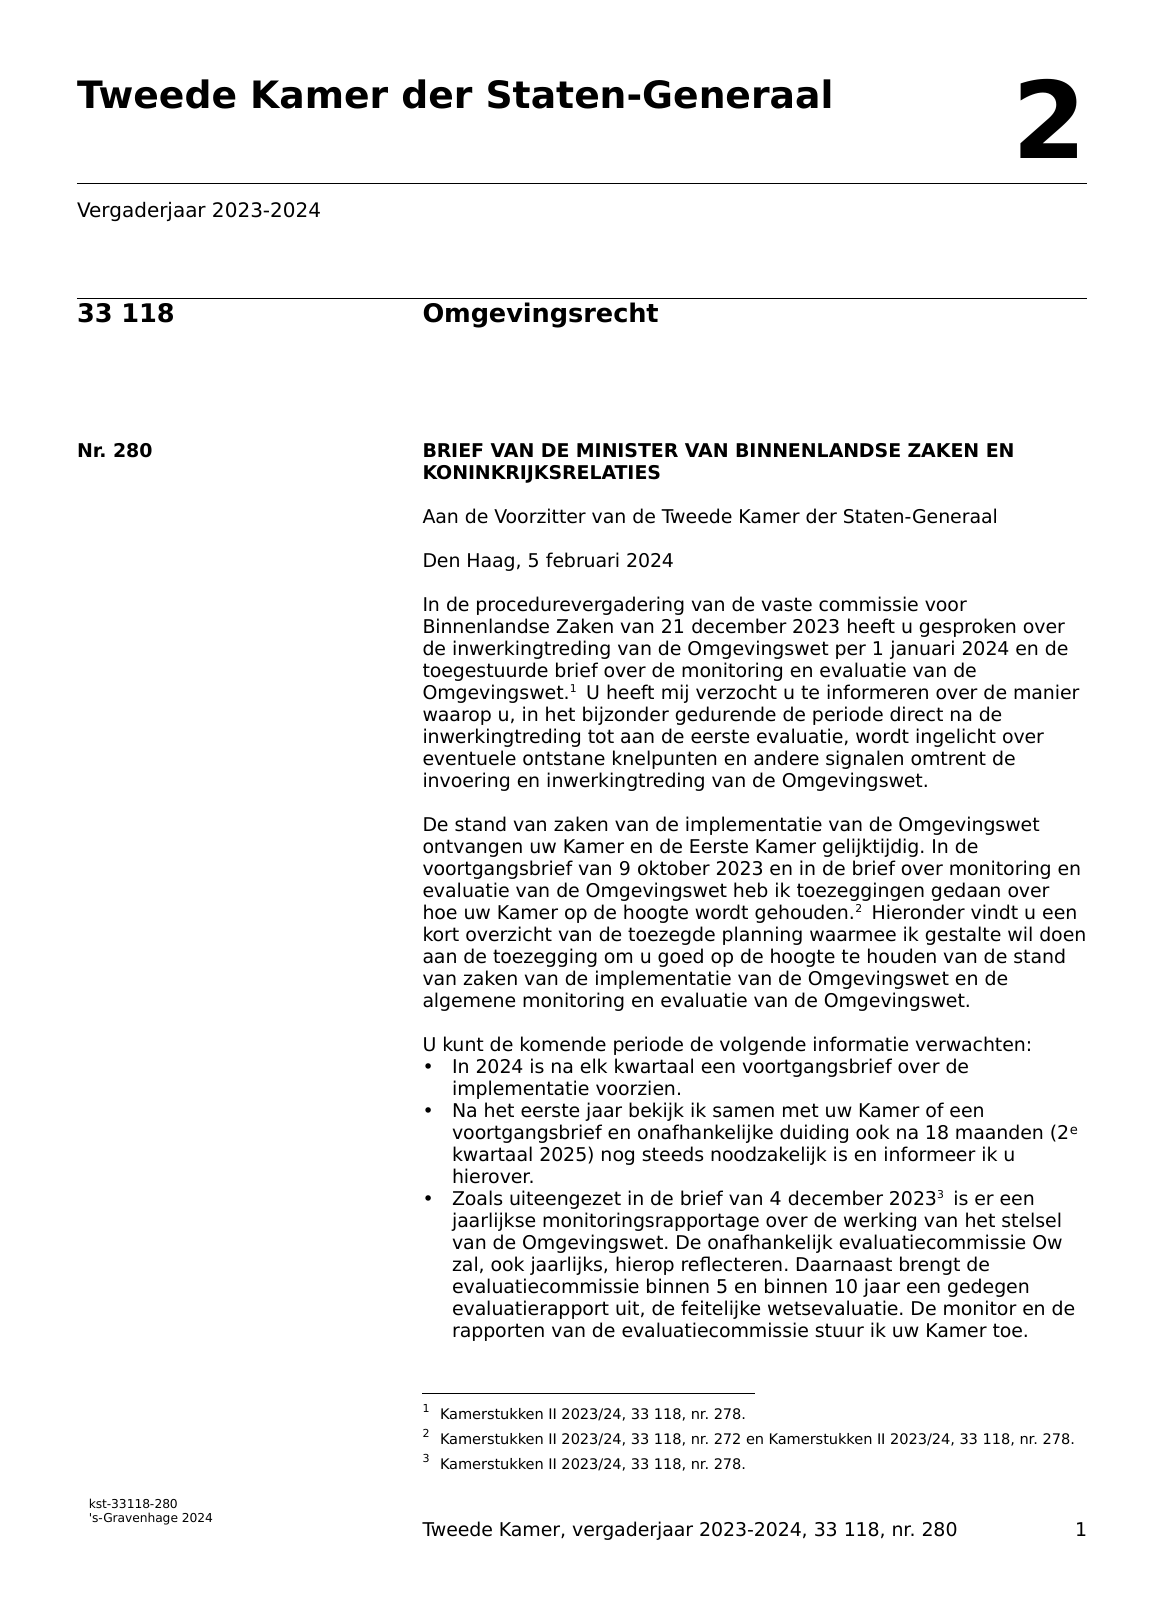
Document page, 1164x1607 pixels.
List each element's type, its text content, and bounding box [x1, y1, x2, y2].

text • Zoals uiteengezet in de brief van 4 december 2023 is er een jaarlijkse monitoringsrapportage over de werking van het stelsel van de Omgevingswet. De onafhankelijk evaluatiecommissie Ow zal, ook jaarlijks, hierop reflecteren. Daarnaast brengt de evaluatiecommissie binnen 5 en binnen 10 jaar een gedegen evaluatierapport uit, de feitelijke wetsevaluatie. De monitor en de rapporten van de evaluatiecommissie stuur ik uw Kamer toe. [422, 1188, 1087, 1342]
text • In 2024 is na elk kwartaal een voortgangsbrief over de implementatie voorzien. [422, 1056, 1087, 1100]
text • Na het eerste jaar bekijk ik samen met uw Kamer of een voortgangsbrief en onafhankelijke duiding ook na 18 maanden (2e kwartaal 2025) nog steeds noodzakelijk is en informeer ik u hierover. [422, 1100, 1087, 1188]
text 's-Gravenhage 2024 [88, 1511, 323, 1525]
text kst-33118-280 [88, 1497, 323, 1511]
table_cell Vergaderjaar 2023-2024 [77, 184, 1087, 298]
text Kamerstukken II 2023/24, 33 118, nr. 272 en Kamerstukken II 2023/24, 33 118, nr. 278. [422, 1427, 1087, 1449]
text Kamerstukken II 2023/24, 33 118, nr. 278. [422, 1402, 1087, 1424]
text De stand van zaken van de implementatie van de Omgevingswet ontvangen uw Kamer en de Eerste Kamer gelijktijdig. In de voortgangsbrief van 9 oktober 2023 en in de brief over monitoring en evaluatie van de Omgevingswet heb ik toezeggingen gedaan over hoe uw Kamer op de hoogte wordt gehouden. Hieronder vindt u een kort overzicht van de toezegde planning waarmee ik gestalte wil doen aan de toezegging om u goed op de hoogte te houden van de stand van zaken van de implementatie van de Omgevingswet en de algemene monitoring en evaluatie van de Omgevingswet. [422, 814, 1087, 1012]
subtitle 33 118 Omgevingsrecht [77, 299, 1087, 329]
text Aan de Voorzitter van de Tweede Kamer der Staten-Generaal [422, 506, 1087, 528]
table_header 2 [886, 59, 1087, 183]
text Kamerstukken II 2023/24, 33 118, nr. 278. [422, 1452, 1087, 1474]
text U kunt de komende periode de volgende informatie verwachten: [422, 1034, 1087, 1056]
text Den Haag, 5 februari 2024 [422, 550, 1087, 572]
subtitle Nr. 280 BRIEF VAN DE MINISTER VAN BINNENLANDSE ZAKEN EN KONINKRIJKSRELATIES [77, 440, 1087, 484]
text In de procedurevergadering van de vaste commissie voor Binnenlandse Zaken van 21 december 2023 heeft u gesproken over de inwerkingtreding van de Omgevingswet per 1 januari 2024 en de toegestuurde brief over de monitoring en evaluatie van de Omgevingswet. U heeft mij verzocht u te informeren over de manier waarop u, in het bijzonder gedurende de periode direct na de inwerkingtreding tot aan de eerste evaluatie, wordt ingelicht over eventuele ontstane knelpunten en andere signalen omtrent de invoering en inwerkingtreding van de Omgevingswet. [422, 594, 1087, 792]
table_header Tweede Kamer der Staten-Generaal [77, 59, 886, 183]
